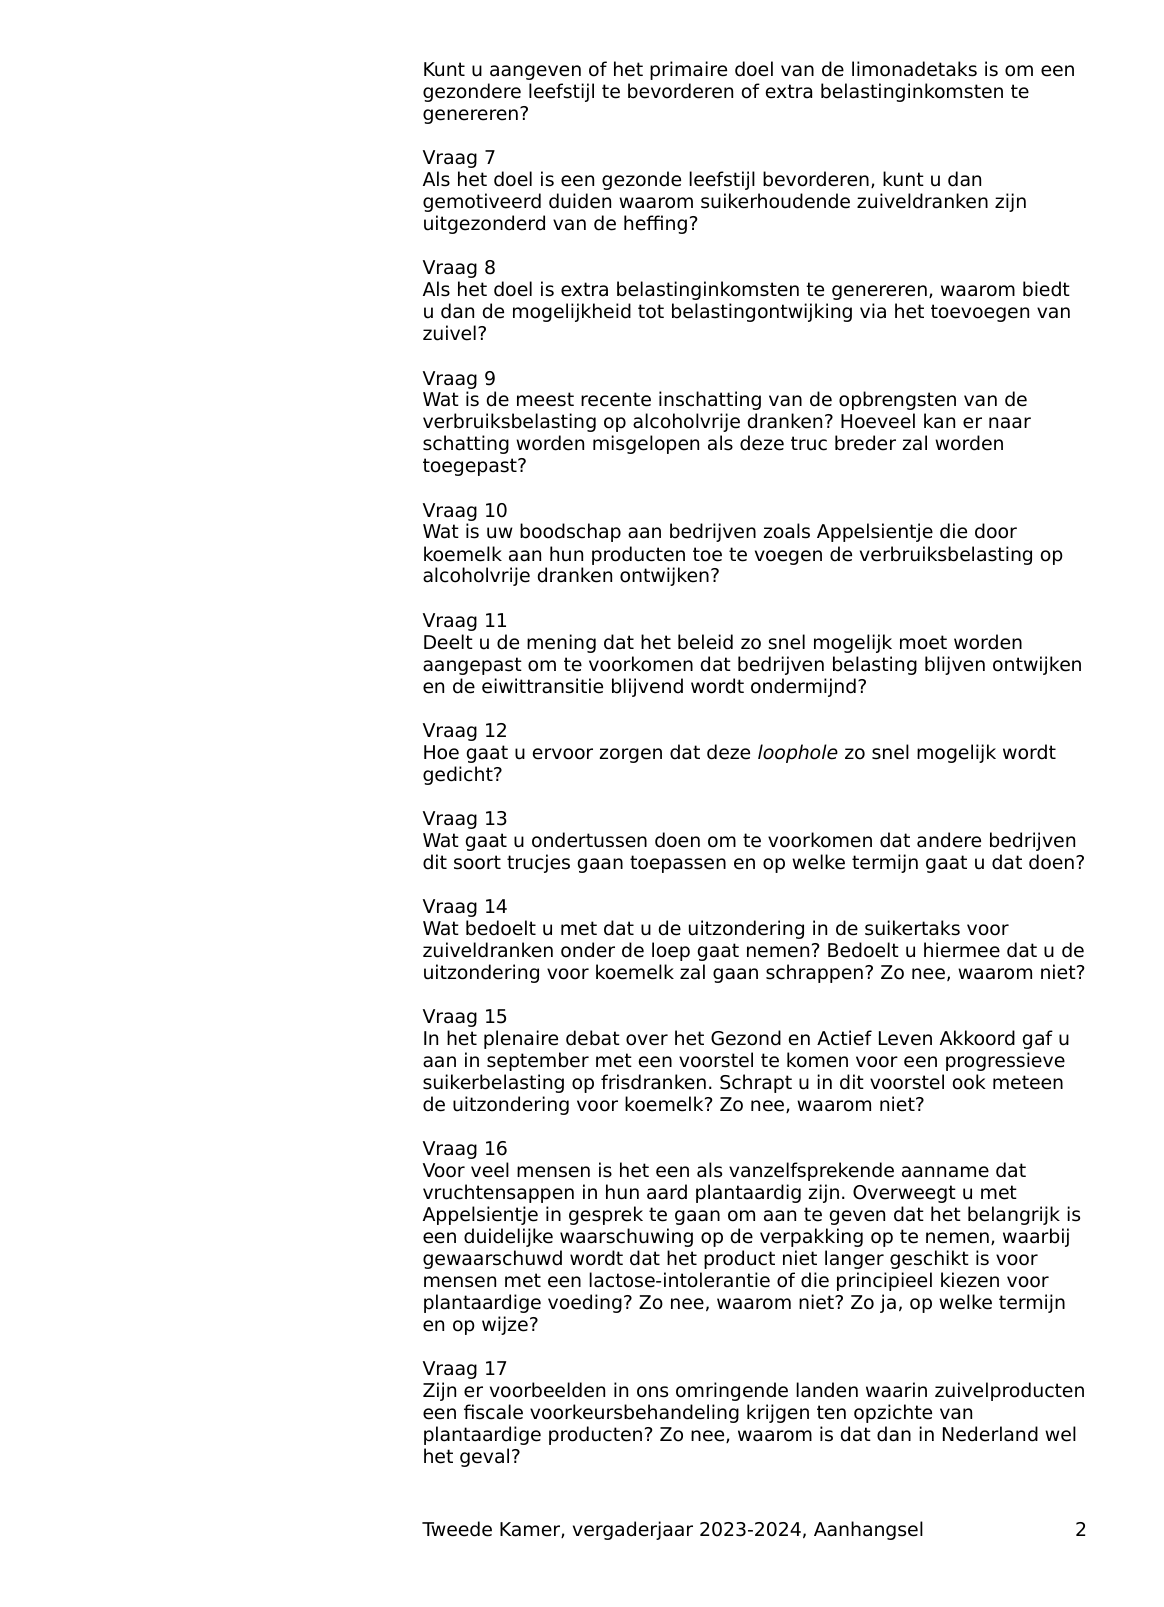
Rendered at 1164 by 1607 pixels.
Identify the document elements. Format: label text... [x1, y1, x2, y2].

text Vraag 12 [422, 720, 1087, 742]
text Wat is uw boodschap aan bedrijven zoals Appelsientje die door koemelk aan hun producten toe te voegen de verbruiksbelasting op alcoholvrije dranken ontwijken? [422, 521, 1087, 587]
text Vraag 16 [422, 1138, 1087, 1160]
text Vraag 10 [422, 499, 1087, 521]
text Vraag 15 [422, 1006, 1087, 1028]
text Wat gaat u ondertussen doen om te voorkomen dat andere bedrijven dit soort trucjes gaan toepassen en op welke termijn gaat u dat doen? [422, 830, 1087, 874]
text In het plenaire debat over het Gezond en Actief Leven Akkoord gaf u aan in september met een voorstel te komen voor een progressieve suikerbelasting op frisdranken. Schrapt u in dit voorstel ook meteen de uitzondering voor koemelk? Zo nee, waarom niet? [422, 1028, 1087, 1116]
text Vraag 11 [422, 609, 1087, 632]
text Wat bedoelt u met dat u de uitzondering in de suikertaks voor zuiveldranken onder de loep gaat nemen? Bedoelt u hiermee dat u de uitzondering voor koemelk zal gaan schrappen? Zo nee, waarom niet? [422, 918, 1087, 984]
text Vraag 8 [422, 257, 1087, 279]
text Vraag 13 [422, 808, 1087, 830]
text Vraag 9 [422, 367, 1087, 389]
text Vraag 17 [422, 1358, 1087, 1380]
text Vraag 7 [422, 147, 1087, 169]
text Vraag 14 [422, 896, 1087, 918]
text Hoe gaat u ervoor zorgen dat deze loophole zo snel mogelijk wordt gedicht? [422, 742, 1087, 786]
text Als het doel is extra belastinginkomsten te genereren, waarom biedt u dan de mogelijkheid tot belastingontwijking via het toevoegen van zuivel? [422, 279, 1087, 345]
text Wat is de meest recente inschatting van de opbrengsten van de verbruiksbelasting op alcoholvrije dranken? Hoeveel kan er naar schatting worden misgelopen als deze truc breder zal worden toegepast? [422, 389, 1087, 477]
text Deelt u de mening dat het beleid zo snel mogelijk moet worden aangepast om te voorkomen dat bedrijven belasting blijven ontwijken en de eiwittransitie blijvend wordt ondermijnd? [422, 632, 1087, 697]
text Als het doel is een gezonde leefstijl bevorderen, kunt u dan gemotiveerd duiden waarom suikerhoudende zuiveldranken zijn uitgezonderd van de heffing? [422, 169, 1087, 235]
text Zijn er voorbeelden in ons omringende landen waarin zuivelproducten een fiscale voorkeursbehandeling krijgen ten opzichte van plantaardige producten? Zo nee, waarom is dat dan in Nederland wel het geval? [422, 1380, 1087, 1468]
text Kunt u aangeven of het primaire doel van de limonadetaks is om een gezondere leefstijl te bevorderen of extra belastinginkomsten te genereren? [422, 59, 1087, 125]
text Voor veel mensen is het een als vanzelfsprekende aanname dat vruchtensappen in hun aard plantaardig zijn. Overweegt u met Appelsientje in gesprek te gaan om aan te geven dat het belangrijk is een duidelijke waarschuwing op de verpakking op te nemen, waarbij gewaarschuwd wordt dat het product niet langer geschikt is voor mensen met een lactose-intolerantie of die principieel kiezen voor plantaardige voeding? Zo nee, waarom niet? Zo ja, op welke termijn en op wijze? [422, 1160, 1087, 1336]
